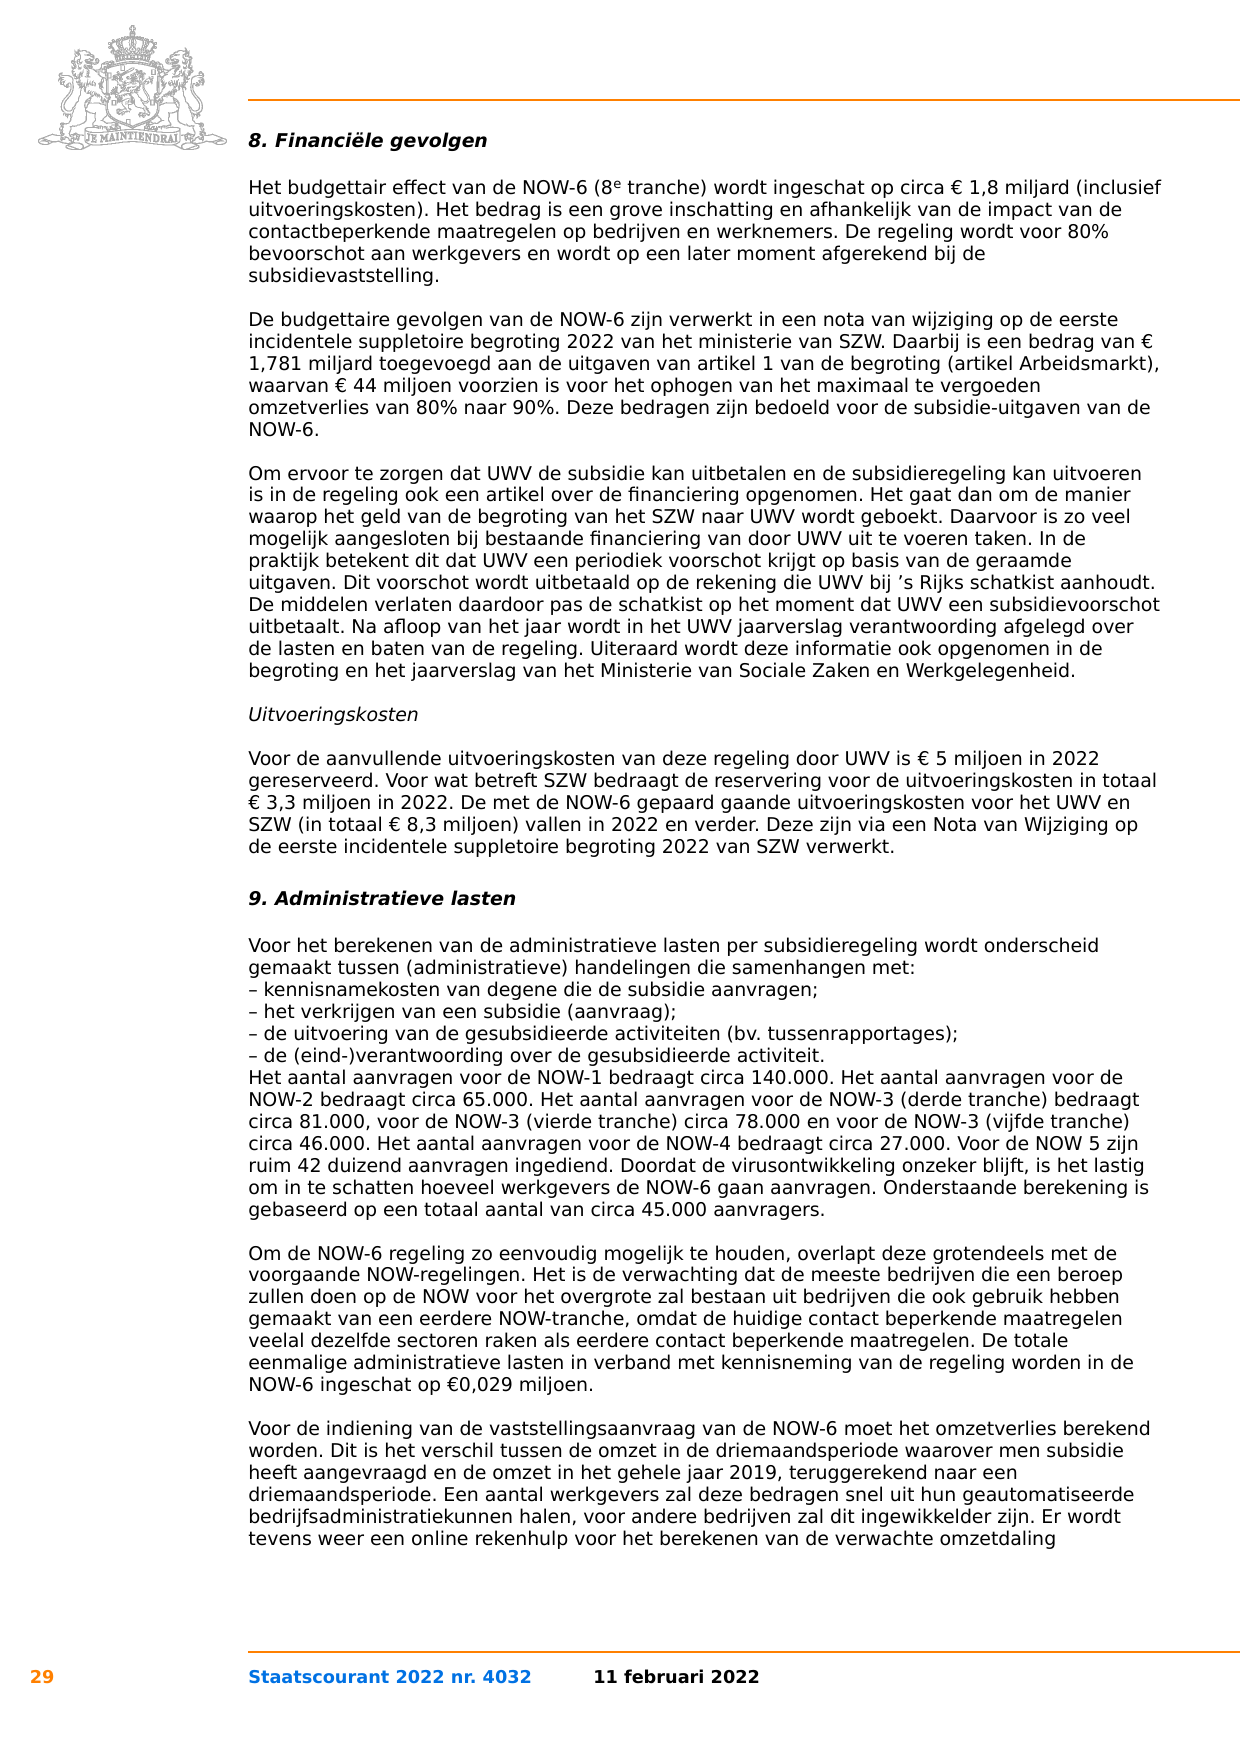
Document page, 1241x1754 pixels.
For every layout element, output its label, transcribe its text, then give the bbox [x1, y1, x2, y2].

text – kennisnamekosten van degene die de subsidie aanvragen; [248, 979, 1163, 1001]
subtitle 8. Financiële gevolgen [248, 130, 1163, 152]
subtitle Uitvoeringskosten [248, 704, 1163, 726]
text – de (eind-)verantwoording over de gesubsidieerde activiteit. [248, 1045, 1163, 1067]
subtitle 9. Administratieve lasten [248, 888, 1163, 910]
text De budgettaire gevolgen van de NOW-6 zijn verwerkt in een nota van wijziging op de eerste incidentele suppletoire begroting 2022 van het ministerie van SZW. Daarbij is een bedrag van € 1,781 miljard toegevoegd aan de uitgaven van artikel 1 van de begroting (artikel Arbeidsmarkt), waarvan € 44 miljoen voorzien is voor het ophogen van het maximaal te vergoeden omzetverlies van 80% naar 90%. Deze bedragen zijn bedoeld voor de subsidie-uitgaven van de NOW-6. [248, 309, 1163, 441]
text Voor het berekenen van de administratieve lasten per subsidieregeling wordt onderscheid gemaakt tussen (administratieve) handelingen die samenhangen met: [248, 935, 1163, 979]
picture [38, 25, 227, 150]
text Het budgettair effect van de NOW-6 (8e tranche) wordt ingeschat op circa € 1,8 miljard (inclusief uitvoeringskosten). Het bedrag is een grove inschatting en afhankelijk van de impact van de contactbeperkende maatregelen op bedrijven en werknemers. De regeling wordt voor 80% bevoorschot aan werkgevers en wordt op een later moment afgerekend bij de subsidievaststelling. [248, 177, 1163, 287]
text Het aantal aanvragen voor de NOW-1 bedraagt circa 140.000. Het aantal aanvragen voor de NOW-2 bedraagt circa 65.000. Het aantal aanvragen voor de NOW-3 (derde tranche) bedraagt circa 81.000, voor de NOW-3 (vierde tranche) circa 78.000 en voor de NOW-3 (vijfde tranche) circa 46.000. Het aantal aanvragen voor de NOW-4 bedraagt circa 27.000. Voor de NOW 5 zijn ruim 42 duizend aanvragen ingediend. Doordat de virusontwikkeling onzeker blijft, is het lastig om in te schatten hoeveel werkgevers de NOW-6 gaan aanvragen. Onderstaande berekening is gebaseerd op een totaal aantal van circa 45.000 aanvragers. [248, 1067, 1163, 1221]
text – het verkrijgen van een subsidie (aanvraag); [248, 1001, 1163, 1023]
text Voor de aanvullende uitvoeringskosten van deze regeling door UWV is € 5 miljoen in 2022 gereserveerd. Voor wat betreft SZW bedraagt de reservering voor de uitvoeringskosten in totaal € 3,3 miljoen in 2022. De met de NOW-6 gepaard gaande uitvoeringskosten voor het UWV en SZW (in totaal € 8,3 miljoen) vallen in 2022 en verder. Deze zijn via een Nota van Wijziging op de eerste incidentele suppletoire begroting 2022 van SZW verwerkt. [248, 748, 1163, 858]
text Voor de indiening van de vaststellingsaanvraag van de NOW-6 moet het omzetverlies berekend worden. Dit is het verschil tussen de omzet in de driemaandsperiode waarover men subsidie heeft aangevraagd en de omzet in het gehele jaar 2019, teruggerekend naar een driemaandsperiode. Een aantal werkgevers zal deze bedragen snel uit hun geautomatiseerde bedrijfsadministratiekunnen halen, voor andere bedrijven zal dit ingewikkelder zijn. Er wordt tevens weer een online rekenhulp voor het berekenen van de verwachte omzetdaling [248, 1418, 1163, 1550]
text Om ervoor te zorgen dat UWV de subsidie kan uitbetalen en de subsidieregeling kan uitvoeren is in de regeling ook een artikel over de financiering opgenomen. Het gaat dan om de manier waarop het geld van de begroting van het SZW naar UWV wordt geboekt. Daarvoor is zo veel mogelijk aangesloten bij bestaande financiering van door UWV uit te voeren taken. In de praktijk betekent dit dat UWV een periodiek voorschot krijgt op basis van de geraamde uitgaven. Dit voorschot wordt uitbetaald op de rekening die UWV bij ’s Rijks schatkist aanhoudt. De middelen verlaten daardoor pas de schatkist op het moment dat UWV een subsidievoorschot uitbetaalt. Na afloop van het jaar wordt in het UWV jaarverslag verantwoording afgelegd over de lasten en baten van de regeling. Uiteraard wordt deze informatie ook opgenomen in de begroting en het jaarverslag van het Ministerie van Sociale Zaken en Werkgelegenheid. [248, 462, 1163, 682]
text – de uitvoering van de gesubsidieerde activiteiten (bv. tussenrapportages); [248, 1023, 1163, 1045]
text Om de NOW-6 regeling zo eenvoudig mogelijk te houden, overlapt deze grotendeels met de voorgaande NOW-regelingen. Het is de verwachting dat de meeste bedrijven die een beroep zullen doen op de NOW voor het overgrote zal bestaan uit bedrijven die ook gebruik hebben gemaakt van een eerdere NOW-tranche, omdat de huidige contact beperkende maatregelen veelal dezelfde sectoren raken als eerdere contact beperkende maatregelen. De totale eenmalige administratieve lasten in verband met kennisneming van de regeling worden in de NOW-6 ingeschat op €0,029 miljoen. [248, 1242, 1163, 1396]
